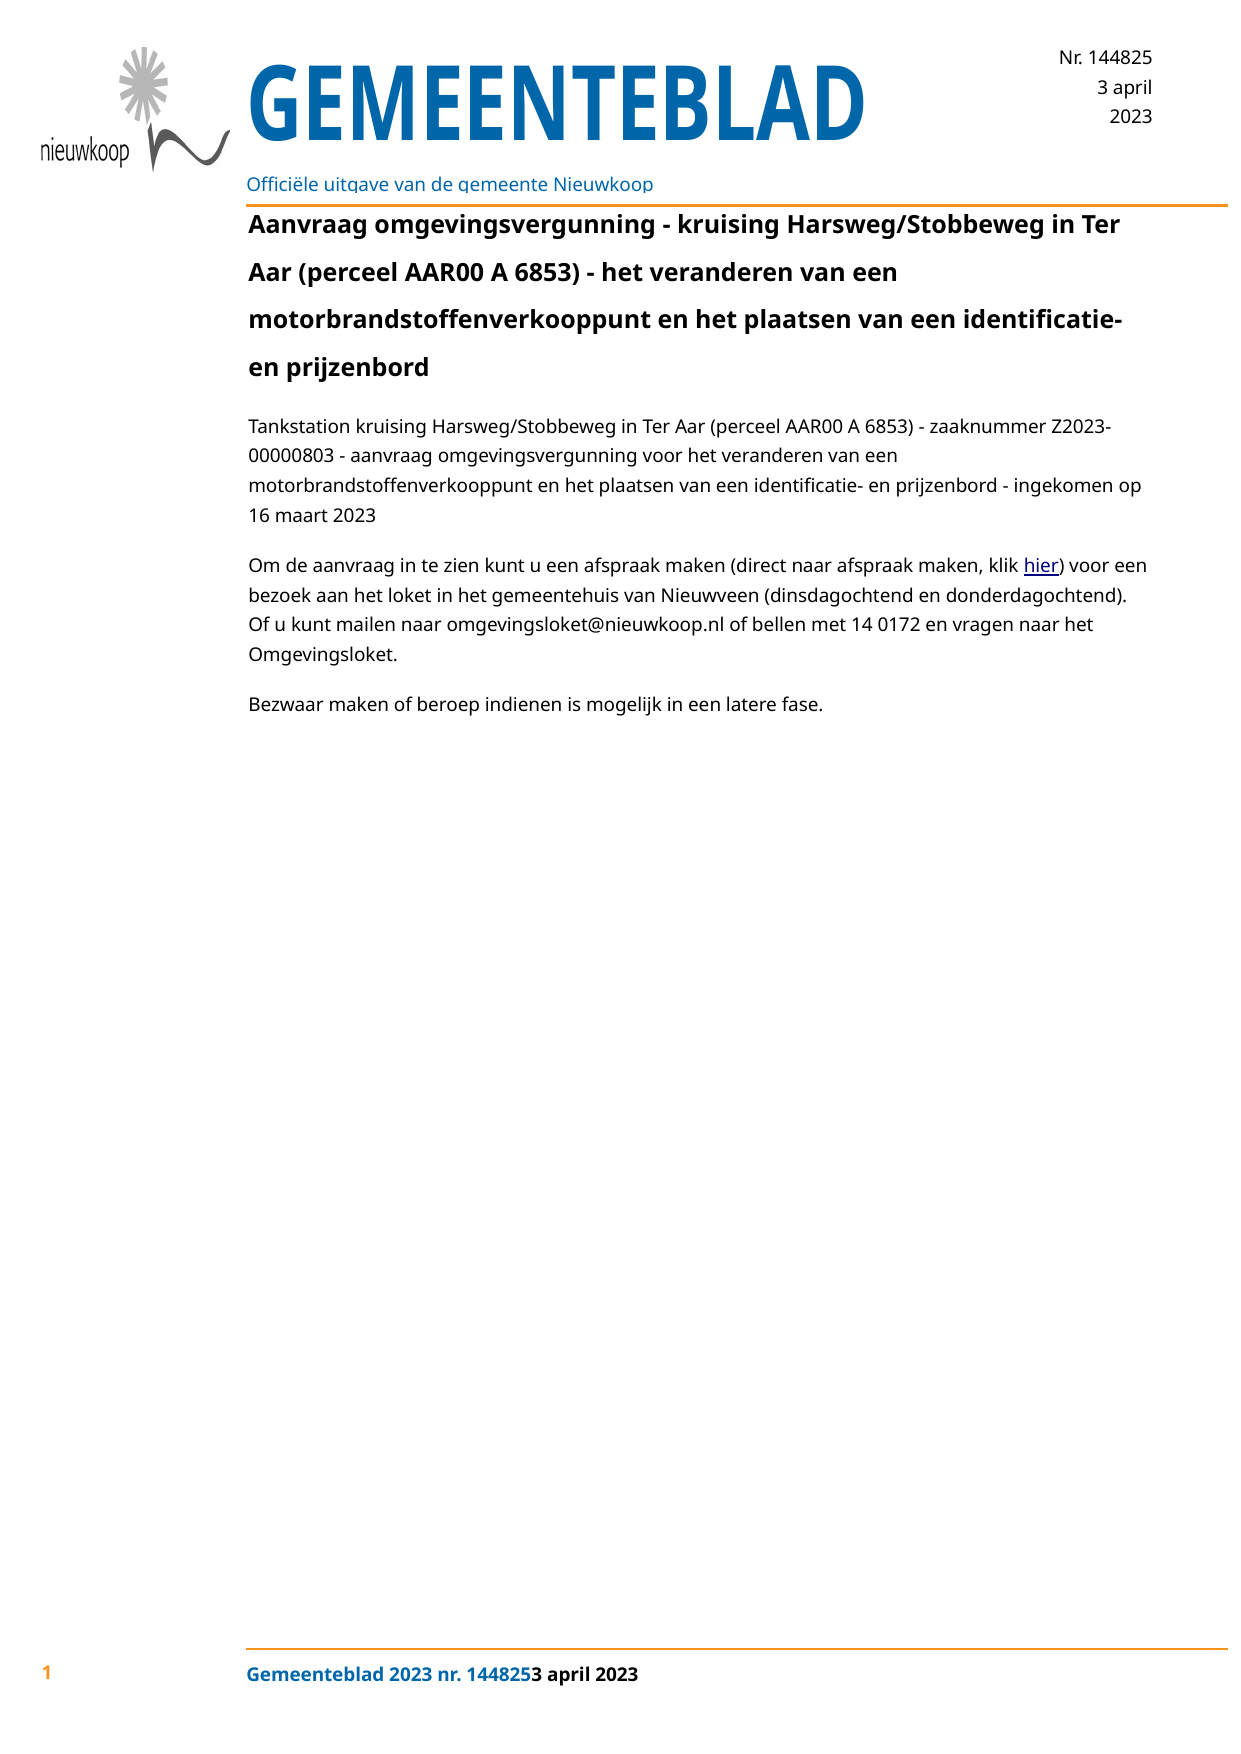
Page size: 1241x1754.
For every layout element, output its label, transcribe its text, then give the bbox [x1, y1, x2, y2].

text Tankstation kruising Harsweg/Stobbeweg in Ter Aar (perceel AAR00 A 6853) - zaaknummer Z2023-00000803 - aanvraag omgevingsvergunning voor het veranderen van een motorbrandstoffenverkooppunt en het plaatsen van een identificatie- en prijzenbord - ingekomen op 16 maart 2023 [248, 413, 1152, 528]
text Aanvraag omgevingsvergunning - kruising Harsweg/Stobbeweg in Ter Aar (perceel AAR00 A 6853) - het veranderen van een motorbrandstoffenverkooppunt en het plaatsen van een identificatie- en prijzenbord [248, 207, 1152, 384]
text Bezwaar maken of beroep indienen is mogelijk in een latere fase. [248, 691, 1152, 717]
picture [41, 47, 231, 172]
text Om de aanvraag in te zien kunt u een afspraak maken (direct naar afspraak maken, klik hier) voor een bezoek aan het loket in het gemeentehuis van Nieuwveen (dinsdagochtend en donderdagochtend). Of u kunt mailen naar omgevingsloket@nieuwkoop.nl of bellen met 14 0172 en vragen naar het Omgevingsloket. [248, 552, 1152, 667]
